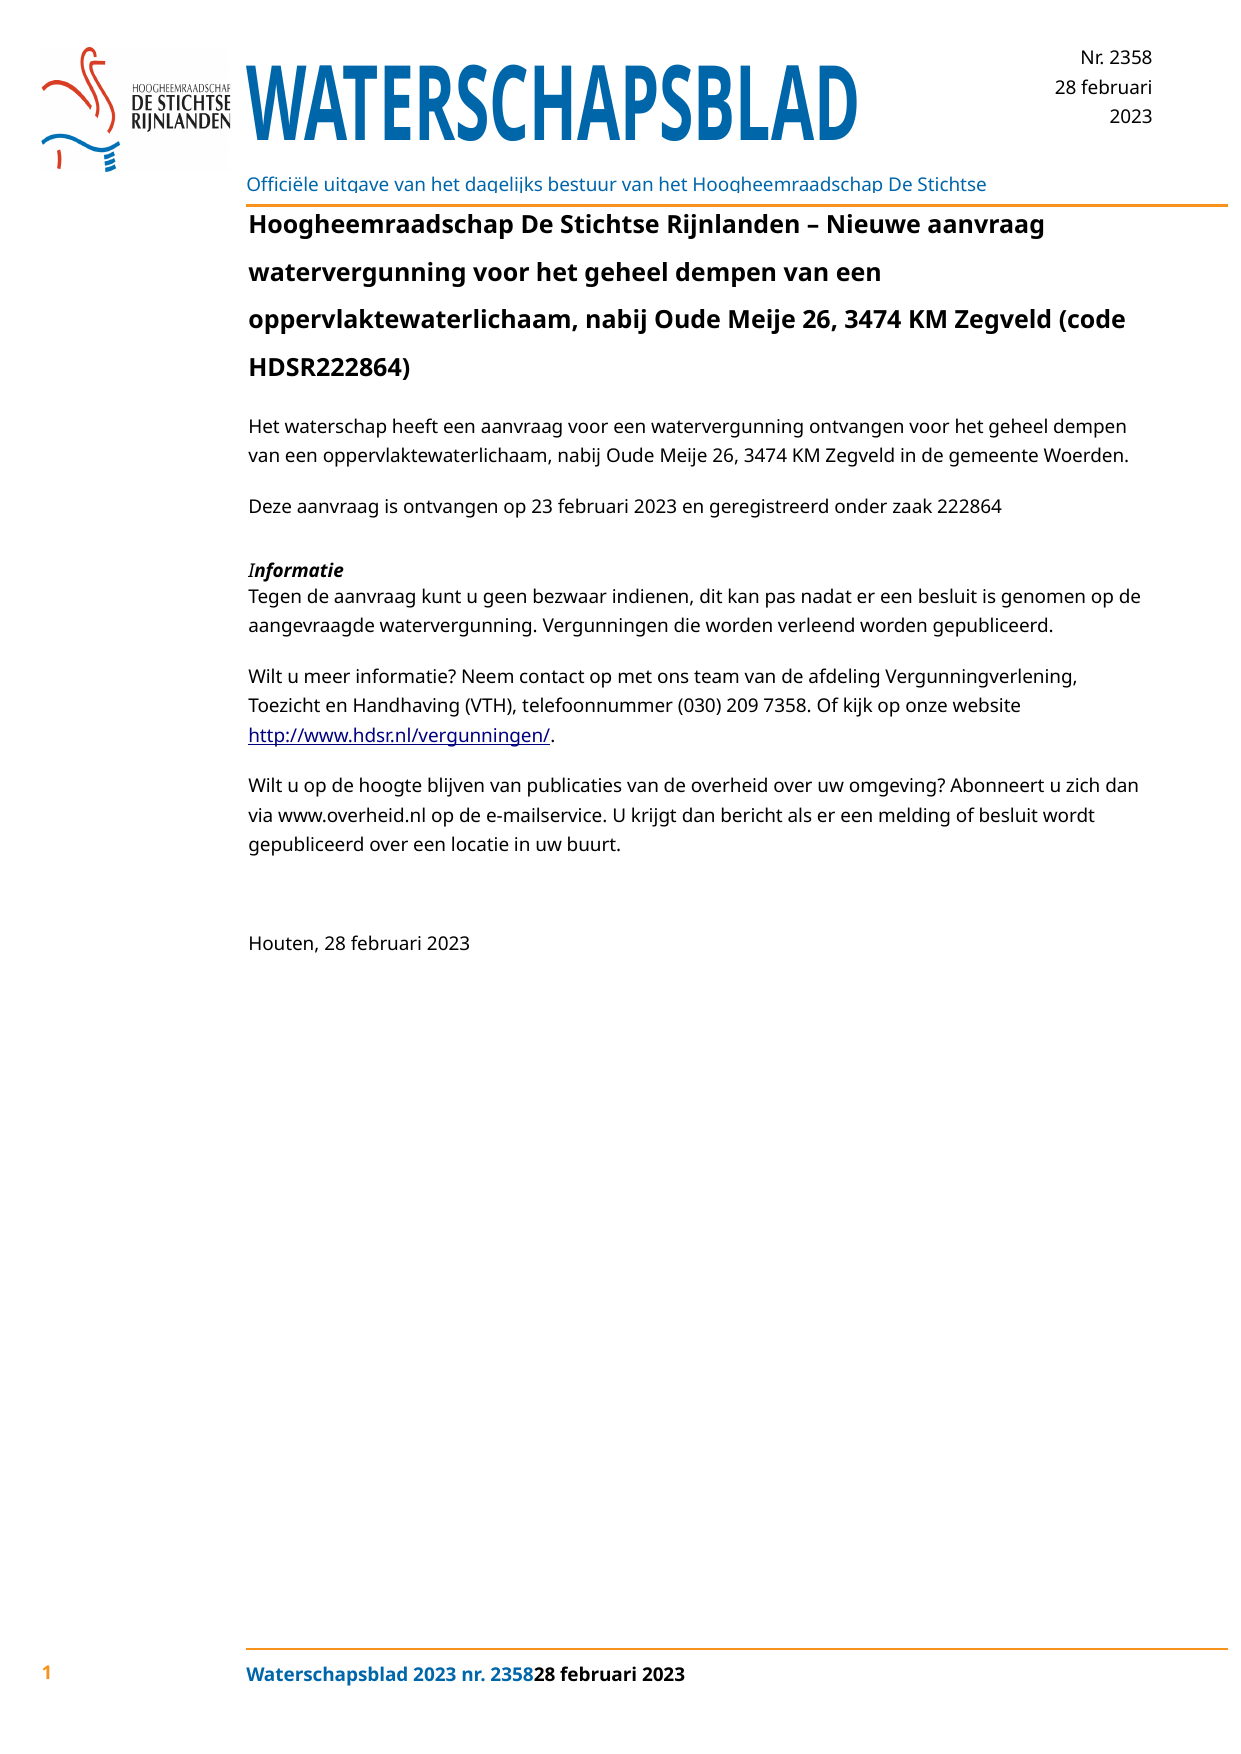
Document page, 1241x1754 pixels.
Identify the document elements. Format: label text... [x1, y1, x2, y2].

text Hoogheemraadschap De Stichtse Rijnlanden – Nieuwe aanvraag watervergunning voor het geheel dempen van een oppervlaktewaterlichaam, nabij Oude Meije 26, 3474 KM Zegveld (code HDSR222864) [248, 207, 1152, 384]
text Informatie [248, 557, 1152, 583]
text Deze aanvraag is ontvangen op 23 februari 2023 en geregistreerd onder zaak 222864 [248, 493, 1152, 519]
text Het waterschap heeft een aanvraag voor een watervergunning ontvangen voor het geheel dempen van een oppervlaktewaterlichaam, nabij Oude Meije 26, 3474 KM Zegveld in de gemeente Woerden. [248, 413, 1152, 468]
text Wilt u op de hoogte blijven van publicaties van de overheid over uw omgeving? Abonneert u zich dan via www.overheid.nl op de e-mailservice. U krijgt dan bericht als er een melding of besluit wordt gepubliceerd over een locatie in uw buurt. [248, 772, 1152, 857]
text Wilt u meer informatie? Neem contact op met ons team van de afdeling Vergunningverlening, Toezicht en Handhaving (VTH), telefoonnummer (030) 209 7358. Of kijk op onze website http://www.hdsr.nl/vergunningen/. [248, 663, 1152, 748]
text Houten, 28 februari 2023 [248, 930, 1152, 956]
picture [41, 47, 231, 172]
text Tegen de aanvraag kunt u geen bezwaar indienen, dit kan pas nadat er een besluit is genomen op de aangevraagde watervergunning. Vergunningen die worden verleend worden gepubliceerd. [248, 583, 1152, 638]
